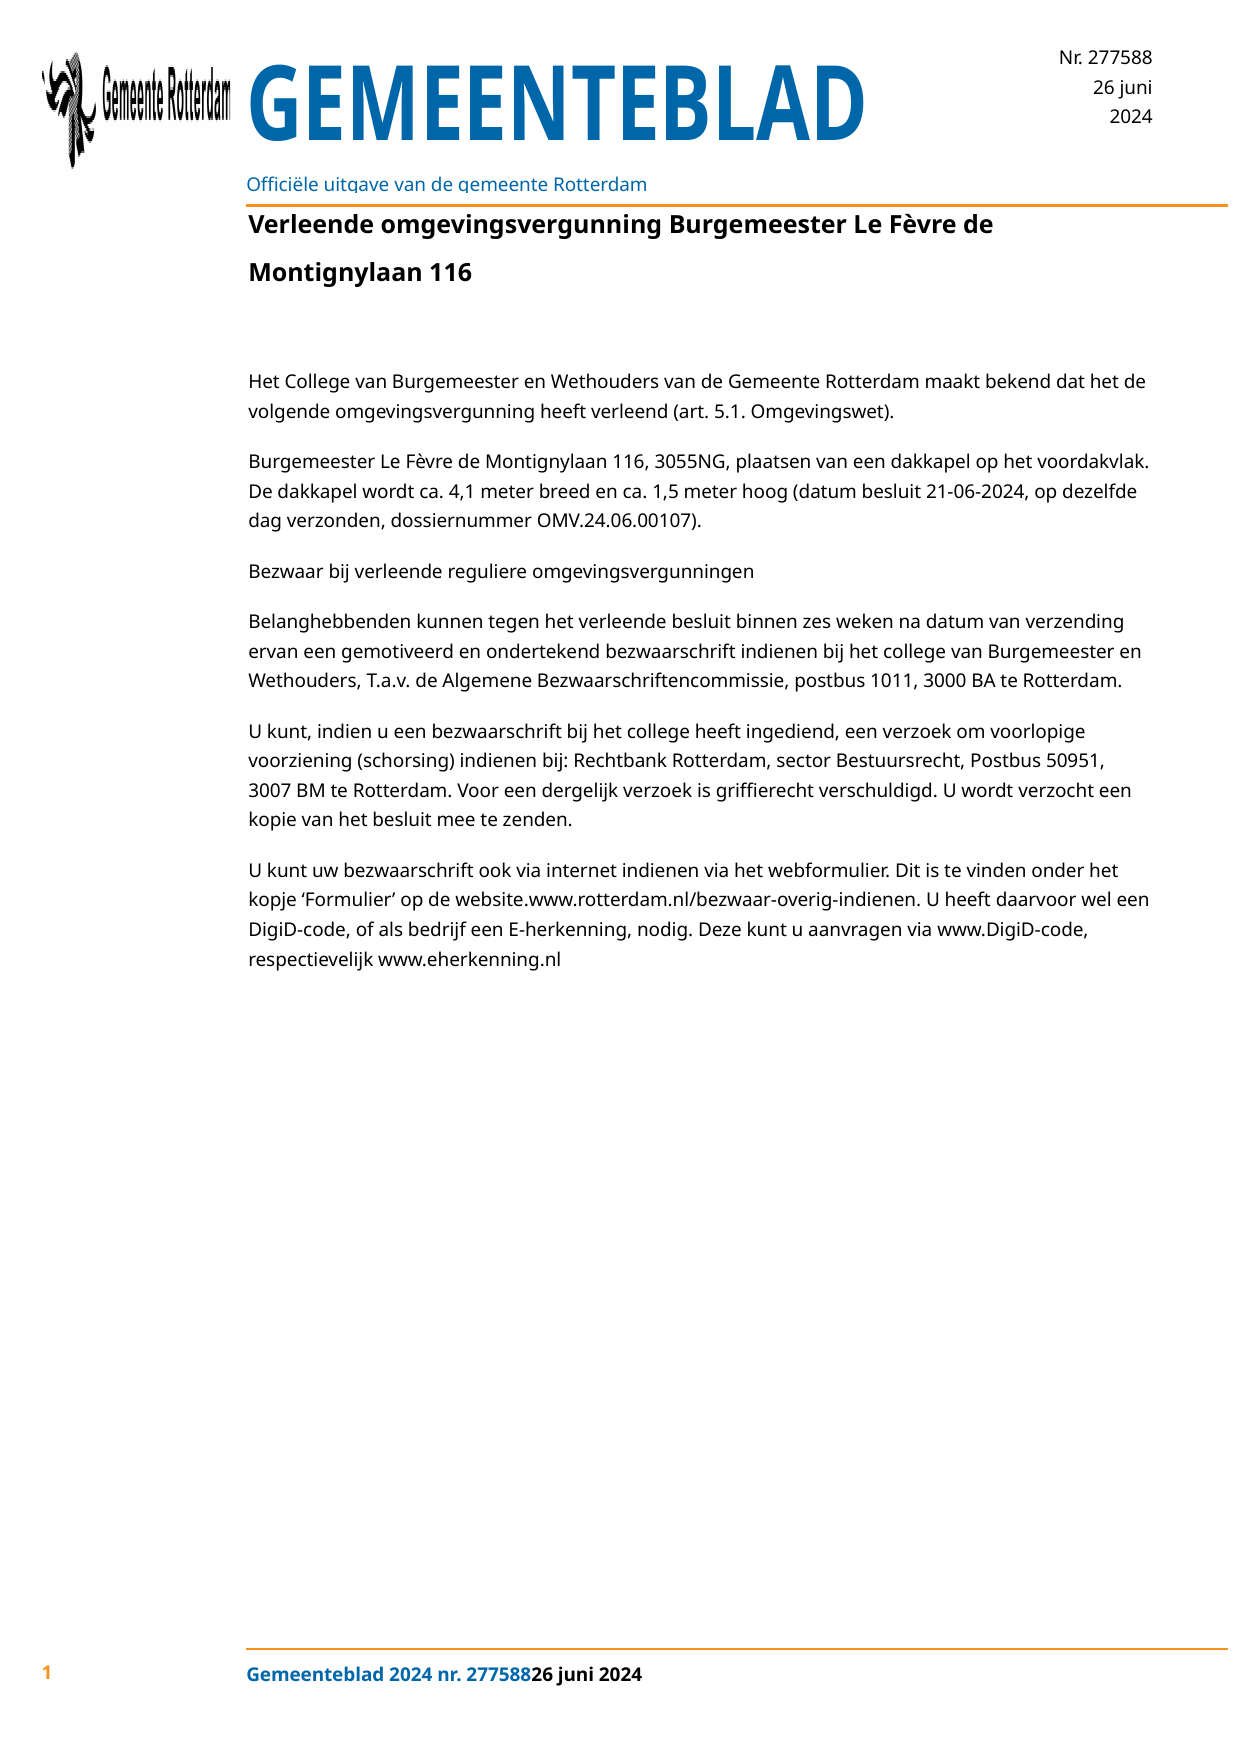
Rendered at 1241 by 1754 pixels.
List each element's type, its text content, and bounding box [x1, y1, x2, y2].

text Het College van Burgemeester en Wethouders van de Gemeente Rotterdam maakt bekend dat het de volgende omgevingsvergunning heeft verleend (art. 5.1. Omgevingswet). [248, 368, 1152, 424]
text Burgemeester Le Fèvre de Montignylaan 116, 3055NG, plaatsen van een dakkapel op het voordakvlak. De dakkapel wordt ca. 4,1 meter breed en ca. 1,5 meter hoog (datum besluit 21-06-2024, op dezelfde dag verzonden, dossiernummer OMV.24.06.00107). [248, 448, 1152, 533]
text Belanghebbenden kunnen tegen het verleende besluit binnen zes weken na datum van verzending ervan een gemotiveerd en ondertekend bezwaarschrift indienen bij het college van Burgemeester en Wethouders, T.a.v. de Algemene Bezwaarschriftencommissie, postbus 1011, 3000 BA te Rotterdam. [248, 608, 1152, 693]
text U kunt, indien u een bezwaarschrift bij het college heeft ingediend, een verzoek om voorlopige voorziening (schorsing) indienen bij: Rechtbank Rotterdam, sector Bestuursrecht, Postbus 50951, 3007 BM te Rotterdam. Voor een dergelijk verzoek is griffierecht verschuldigd. U wordt verzocht een kopie van het besluit mee te zenden. [248, 718, 1152, 832]
text Bezwaar bij verleende reguliere omgevingsvergunningen [248, 558, 1152, 584]
text Verleende omgevingsvergunning Burgemeester Le Fèvre de Montignylaan 116 [248, 207, 1152, 288]
text U kunt uw bezwaarschrift ook via internet indienen via het webformulier. Dit is te vinden onder het kopje ‘Formulier’ op de website.www.rotterdam.nl/bezwaar-overig-indienen. U heeft daarvoor wel een DigiD-code, of als bedrijf een E-herkenning, nodig. Deze kunt u aanvragen via www.DigiD-code, respectievelijk www.eherkenning.nl [248, 857, 1152, 972]
picture [41, 47, 231, 172]
